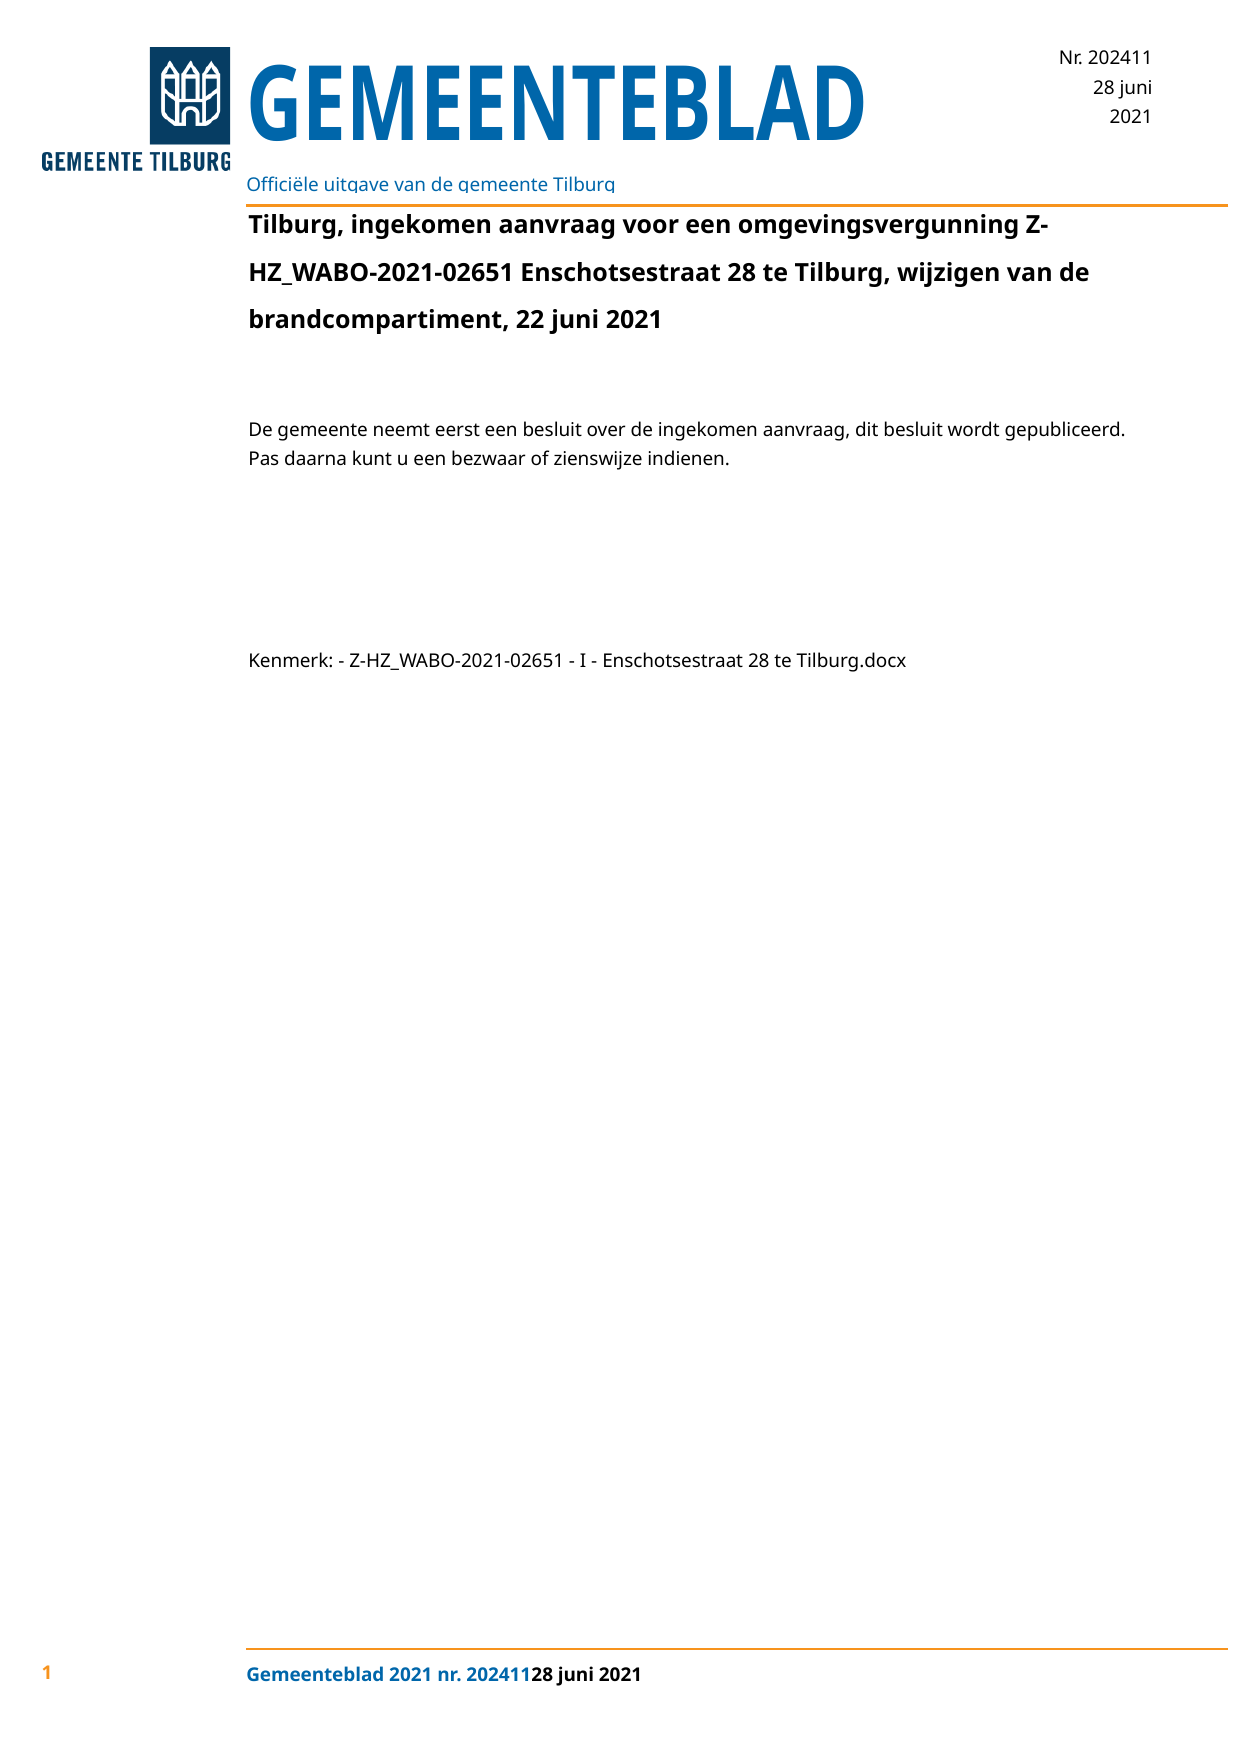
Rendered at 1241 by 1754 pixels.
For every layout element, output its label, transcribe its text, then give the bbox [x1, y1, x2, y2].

text Kenmerk: - Z-HZ_WABO-2021-02651 - I - Enschotsestraat 28 te Tilburg.docx [248, 647, 1152, 673]
text De gemeente neemt eerst een besluit over de ingekomen aanvraag, dit besluit wordt gepubliceerd. Pas daarna kunt u een bezwaar of zienswijze indienen. [248, 416, 1152, 471]
picture [41, 47, 231, 172]
text Tilburg, ingekomen aanvraag voor een omgevingsvergunning Z-HZ_WABO-2021-02651 Enschotsestraat 28 te Tilburg, wijzigen van de brandcompartiment, 22 juni 2021 [248, 207, 1152, 336]
